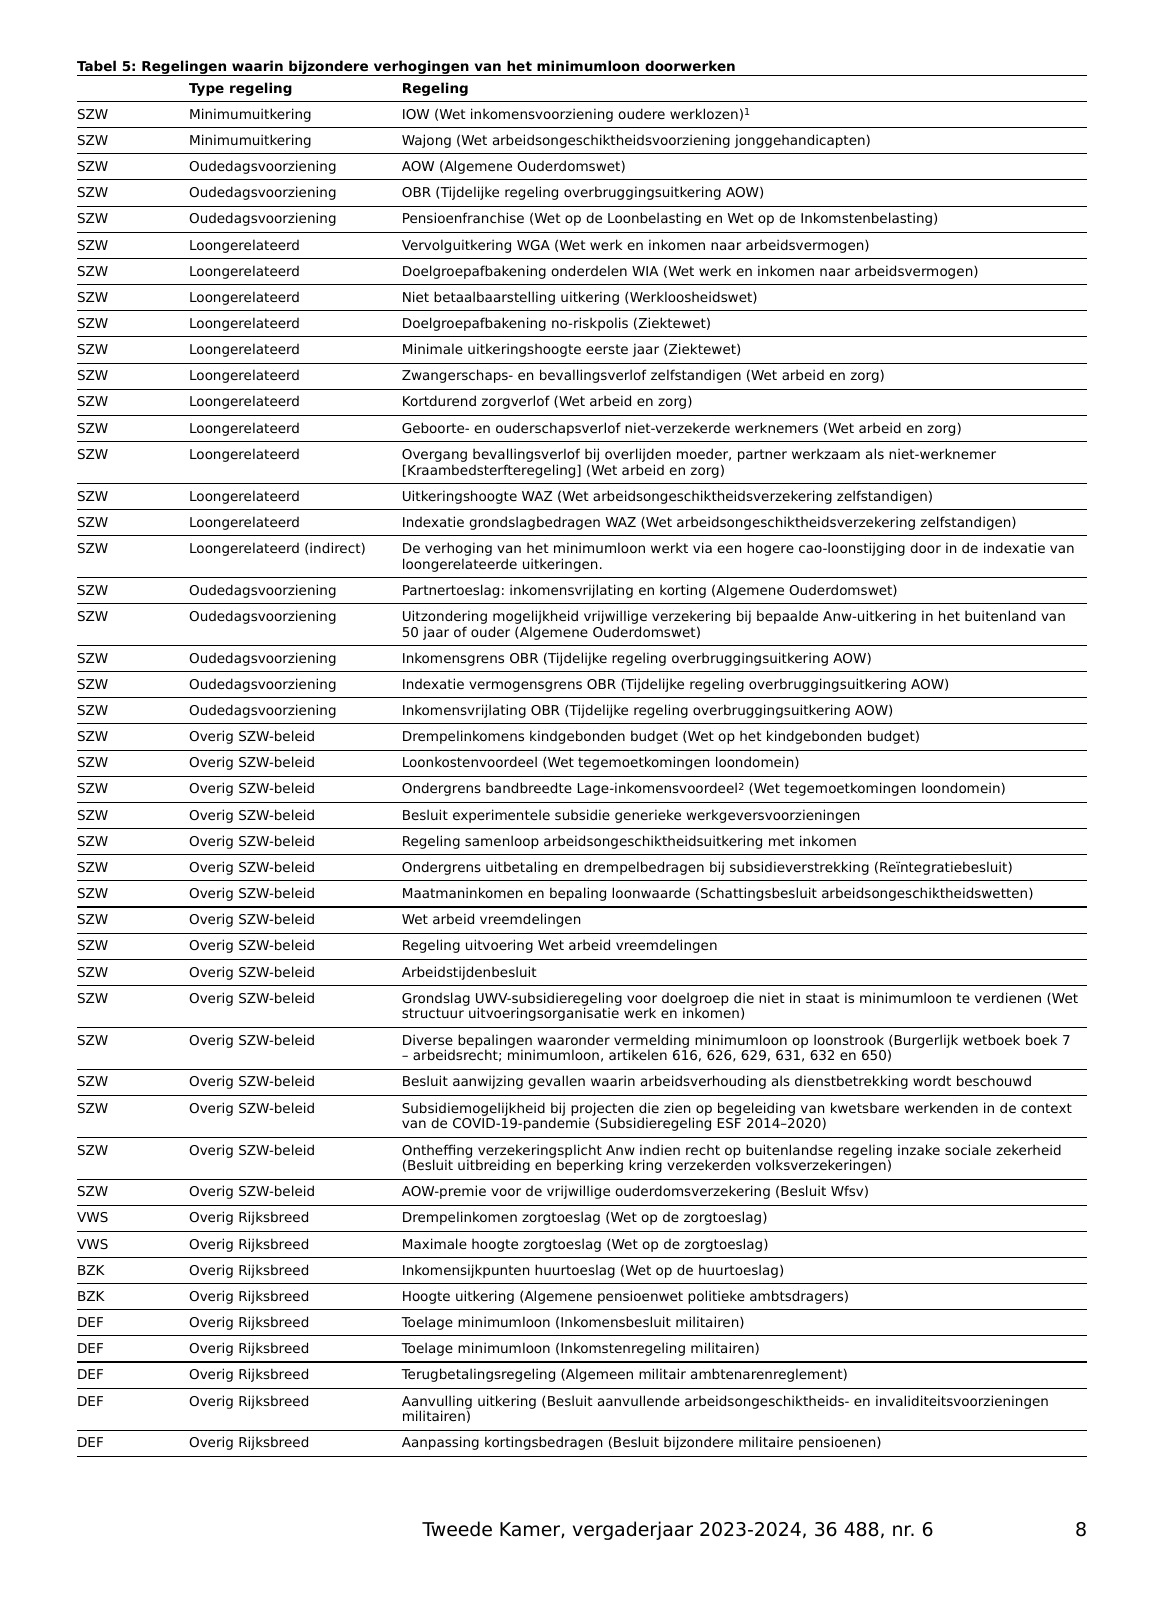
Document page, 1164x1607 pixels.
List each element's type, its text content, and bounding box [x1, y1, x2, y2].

table_cell SZW [77, 934, 183, 959]
table_cell SZW [77, 881, 183, 906]
table_cell SZW [77, 829, 183, 854]
table_cell Toelage minimumloon (Inkomensbesluit militairen) [396, 1310, 1087, 1335]
table_cell Besluit aanwijzing gevallen waarin arbeidsverhouding als dienstbetrekking wordt beschouwd [396, 1070, 1087, 1095]
table_cell Pensioenfranchise (Wet op de Loonbelasting en Wet op de Inkomstenbelasting) [396, 207, 1087, 232]
table_cell SZW [77, 698, 183, 723]
table_cell Loongerelateerd [183, 390, 396, 415]
table_cell Regeling samenloop arbeidsongeschiktheidsuitkering met inkomen [396, 829, 1087, 854]
table_cell SZW [77, 510, 183, 535]
table_cell Overig Rijksbreed [183, 1431, 396, 1456]
table_cell Ontheffing verzekeringsplicht Anw indien recht op buitenlandse regeling inzake sociale zekerheid (Besluit uitbreiding en beperking kring verzekerden volksverzekeringen) [396, 1138, 1087, 1178]
table_cell SZW [77, 724, 183, 749]
table_cell Overig SZW-beleid [183, 908, 396, 932]
table_cell SZW [77, 803, 183, 828]
table_cell DEF [77, 1336, 183, 1361]
table_cell Loongerelateerd (indirect) [183, 536, 396, 577]
table_cell Loongerelateerd [183, 337, 396, 362]
table_cell Loongerelateerd [183, 364, 396, 388]
table_cell Overig SZW-beleid [183, 829, 396, 854]
table_cell Overig SZW-beleid [183, 1180, 396, 1204]
table_cell Niet betaalbaarstelling uitkering (Werkloosheidswet) [396, 285, 1087, 310]
table_cell Indexatie vermogensgrens OBR (Tijdelijke regeling overbruggingsuitkering AOW) [396, 672, 1087, 697]
table_cell De verhoging van het minimumloon werkt via een hogere cao-loonstijging door in de indexatie van loongerelateerde uitkeringen. [396, 536, 1087, 577]
table_cell Partnertoeslag: inkomensvrijlating en korting (Algemene Ouderdomswet) [396, 578, 1087, 603]
table_cell AOW-premie voor de vrijwillige ouderdomsverzekering (Besluit Wfsv) [396, 1180, 1087, 1204]
table_cell Zwangerschaps- en bevallingsverlof zelfstandigen (Wet arbeid en zorg) [396, 364, 1087, 388]
table_cell Overig Rijksbreed [183, 1232, 396, 1257]
table_cell Kortdurend zorgverlof (Wet arbeid en zorg) [396, 390, 1087, 415]
table_cell Oudedagsvoorziening [183, 207, 396, 232]
table_cell SZW [77, 536, 183, 577]
table_cell SZW [77, 102, 183, 127]
table_cell Overig Rijksbreed [183, 1258, 396, 1283]
table_cell Indexatie grondslagbedragen WAZ (Wet arbeidsongeschiktheidsverzekering zelfstandigen) [396, 510, 1087, 535]
table_cell Overig SZW-beleid [183, 1028, 396, 1068]
table_cell Minimumuitkering [183, 128, 396, 153]
table_cell SZW [77, 1096, 183, 1137]
table_cell SZW [77, 1070, 183, 1095]
table_cell VWS [77, 1206, 183, 1231]
table_cell Overig Rijksbreed [183, 1206, 396, 1231]
table_cell SZW [77, 259, 183, 284]
table_cell Oudedagsvoorziening [183, 646, 396, 671]
table_cell Overig SZW-beleid [183, 881, 396, 906]
table_cell Geboorte- en ouderschapsverlof niet-verzekerde werknemers (Wet arbeid en zorg) [396, 416, 1087, 441]
table_cell Oudedagsvoorziening [183, 698, 396, 723]
table_cell Subsidiemogelijkheid bij projecten die zien op begeleiding van kwetsbare werkenden in de context van de COVID-19-pandemie (Subsidieregeling ESF 2014–2020) [396, 1096, 1087, 1137]
table_cell Regeling [396, 76, 1087, 101]
table_cell VWS [77, 1232, 183, 1257]
table_cell Aanpassing kortingsbedragen (Besluit bijzondere militaire pensioenen) [396, 1431, 1087, 1456]
table_cell BZK [77, 1284, 183, 1309]
table_cell Overig SZW-beleid [183, 724, 396, 749]
table_cell Loongerelateerd [183, 510, 396, 535]
table_cell Overig SZW-beleid [183, 960, 396, 985]
table_cell Aanvulling uitkering (Besluit aanvullende arbeidsongeschiktheids- en invaliditeitsvoorzieningen militairen) [396, 1389, 1087, 1429]
table_cell Overig SZW-beleid [183, 934, 396, 959]
table_cell Overig SZW-beleid [183, 1096, 396, 1137]
table_cell SZW [77, 578, 183, 603]
table_cell SZW [77, 416, 183, 441]
table_cell SZW [77, 855, 183, 880]
table_cell Drempelinkomens kindgebonden budget (Wet op het kindgebonden budget) [396, 724, 1087, 749]
table_cell SZW [77, 751, 183, 776]
table_cell Overig SZW-beleid [183, 1138, 396, 1178]
table_cell SZW [77, 960, 183, 985]
table_cell SZW [77, 1028, 183, 1068]
table_cell Regeling uitvoering Wet arbeid vreemdelingen [396, 934, 1087, 959]
table_cell Oudedagsvoorziening [183, 154, 396, 179]
table_cell Minimumuitkering [183, 102, 396, 127]
table_cell SZW [77, 646, 183, 671]
table_cell Loongerelateerd [183, 259, 396, 284]
table_cell Ondergrens bandbreedte Lage-inkomensvoordeel2 (Wet tegemoetkomingen loondomein) [396, 777, 1087, 802]
table_cell Inkomensijkpunten huurtoeslag (Wet op de huurtoeslag) [396, 1258, 1087, 1283]
table_cell Toelage minimumloon (Inkomstenregeling militairen) [396, 1336, 1087, 1361]
table_cell Loongerelateerd [183, 233, 396, 258]
table_cell Loongerelateerd [183, 285, 396, 310]
table_cell Uitkeringshoogte WAZ (Wet arbeidsongeschiktheidsverzekering zelfstandigen) [396, 484, 1087, 509]
table_cell Inkomensvrijlating OBR (Tijdelijke regeling overbruggingsuitkering AOW) [396, 698, 1087, 723]
table_cell DEF [77, 1310, 183, 1335]
table_cell Wet arbeid vreemdelingen [396, 908, 1087, 932]
table_cell SZW [77, 986, 183, 1027]
table_cell Overig SZW-beleid [183, 855, 396, 880]
table_cell SZW [77, 604, 183, 645]
table_cell Overig Rijksbreed [183, 1310, 396, 1335]
table_cell Vervolguitkering WGA (Wet werk en inkomen naar arbeidsvermogen) [396, 233, 1087, 258]
table_cell SZW [77, 180, 183, 206]
table_cell SZW [77, 1180, 183, 1204]
table_cell SZW [77, 1138, 183, 1178]
table_cell SZW [77, 337, 183, 362]
table_cell SZW [77, 442, 183, 483]
table_header Tabel 5: Regelingen waarin bijzondere verhogingen van het minimumloon doorwerken [77, 59, 1087, 75]
table_cell Type regeling [183, 76, 396, 101]
table_cell SZW [77, 908, 183, 932]
table_cell SZW [77, 285, 183, 310]
table_cell Loongerelateerd [183, 416, 396, 441]
table_cell DEF [77, 1389, 183, 1429]
table_cell SZW [77, 154, 183, 179]
table_cell DEF [77, 1363, 183, 1388]
table_cell Uitzondering mogelijkheid vrijwillige verzekering bij bepaalde Anw-uitkering in het buitenland van 50 jaar of ouder (Algemene Ouderdomswet) [396, 604, 1087, 645]
table_cell SZW [77, 390, 183, 415]
table_cell Minimale uitkeringshoogte eerste jaar (Ziektewet) [396, 337, 1087, 362]
table_cell Maximale hoogte zorgtoeslag (Wet op de zorgtoeslag) [396, 1232, 1087, 1257]
table_cell Wajong (Wet arbeidsongeschiktheidsvoorziening jonggehandicapten) [396, 128, 1087, 153]
table_cell Oudedagsvoorziening [183, 180, 396, 206]
table_cell Loongerelateerd [183, 484, 396, 509]
table_cell Terugbetalingsregeling (Algemeen militair ambtenarenreglement) [396, 1363, 1087, 1388]
table_cell SZW [77, 777, 183, 802]
table_cell SZW [77, 364, 183, 388]
table_cell Overig Rijksbreed [183, 1363, 396, 1388]
table_cell SZW [77, 311, 183, 336]
table_cell SZW [77, 672, 183, 697]
table_cell Drempelinkomen zorgtoeslag (Wet op de zorgtoeslag) [396, 1206, 1087, 1231]
table_cell SZW [77, 128, 183, 153]
table_cell Overig SZW-beleid [183, 986, 396, 1027]
table_cell Overig SZW-beleid [183, 1070, 396, 1095]
table_cell Overig Rijksbreed [183, 1336, 396, 1361]
table_cell Ondergrens uitbetaling en drempelbedragen bij subsidieverstrekking (Reïntegratiebesluit) [396, 855, 1087, 880]
table_cell SZW [77, 233, 183, 258]
table_cell OBR (Tijdelijke regeling overbruggingsuitkering AOW) [396, 180, 1087, 206]
table_cell Diverse bepalingen waaronder vermelding minimumloon op loonstrook (Burgerlijk wetboek boek 7 – arbeidsrecht; minimumloon, artikelen 616, 626, 629, 631, 632 en 650) [396, 1028, 1087, 1068]
table_cell IOW (Wet inkomensvoorziening oudere werklozen)1 [396, 102, 1087, 127]
table_cell Arbeidstijdenbesluit [396, 960, 1087, 985]
table_cell Oudedagsvoorziening [183, 672, 396, 697]
table_cell Grondslag UWV-subsidieregeling voor doelgroep die niet in staat is minimumloon te verdienen (Wet structuur uitvoeringsorganisatie werk en inkomen) [396, 986, 1087, 1027]
table_cell Inkomensgrens OBR (Tijdelijke regeling overbruggingsuitkering AOW) [396, 646, 1087, 671]
table_cell Overig Rijksbreed [183, 1389, 396, 1429]
table_cell Doelgroepafbakening onderdelen WIA (Wet werk en inkomen naar arbeidsvermogen) [396, 259, 1087, 284]
table_cell Loongerelateerd [183, 442, 396, 483]
table_cell Besluit experimentele subsidie generieke werkgeversvoorzieningen [396, 803, 1087, 828]
table_cell SZW [77, 484, 183, 509]
table_cell Doelgroepafbakening no-riskpolis (Ziektewet) [396, 311, 1087, 336]
table_cell Overig Rijksbreed [183, 1284, 396, 1309]
table_cell Oudedagsvoorziening [183, 604, 396, 645]
table_cell SZW [77, 207, 183, 232]
table_cell Overig SZW-beleid [183, 777, 396, 802]
table_cell DEF [77, 1431, 183, 1456]
table_cell Hoogte uitkering (Algemene pensioenwet politieke ambtsdragers) [396, 1284, 1087, 1309]
table_cell Loongerelateerd [183, 311, 396, 336]
table_cell [77, 76, 183, 101]
table_cell Overig SZW-beleid [183, 803, 396, 828]
table_cell Maatmaninkomen en bepaling loonwaarde (Schattingsbesluit arbeidsongeschiktheidswetten) [396, 881, 1087, 906]
table_cell Overgang bevallingsverlof bij overlijden moeder, partner werkzaam als niet-werknemer [Kraambedsterfteregeling] (Wet arbeid en zorg) [396, 442, 1087, 483]
table_cell Oudedagsvoorziening [183, 578, 396, 603]
table_cell Loonkostenvoordeel (Wet tegemoetkomingen loondomein) [396, 751, 1087, 776]
table_cell AOW (Algemene Ouderdomswet) [396, 154, 1087, 179]
table_cell Overig SZW-beleid [183, 751, 396, 776]
table_cell BZK [77, 1258, 183, 1283]
